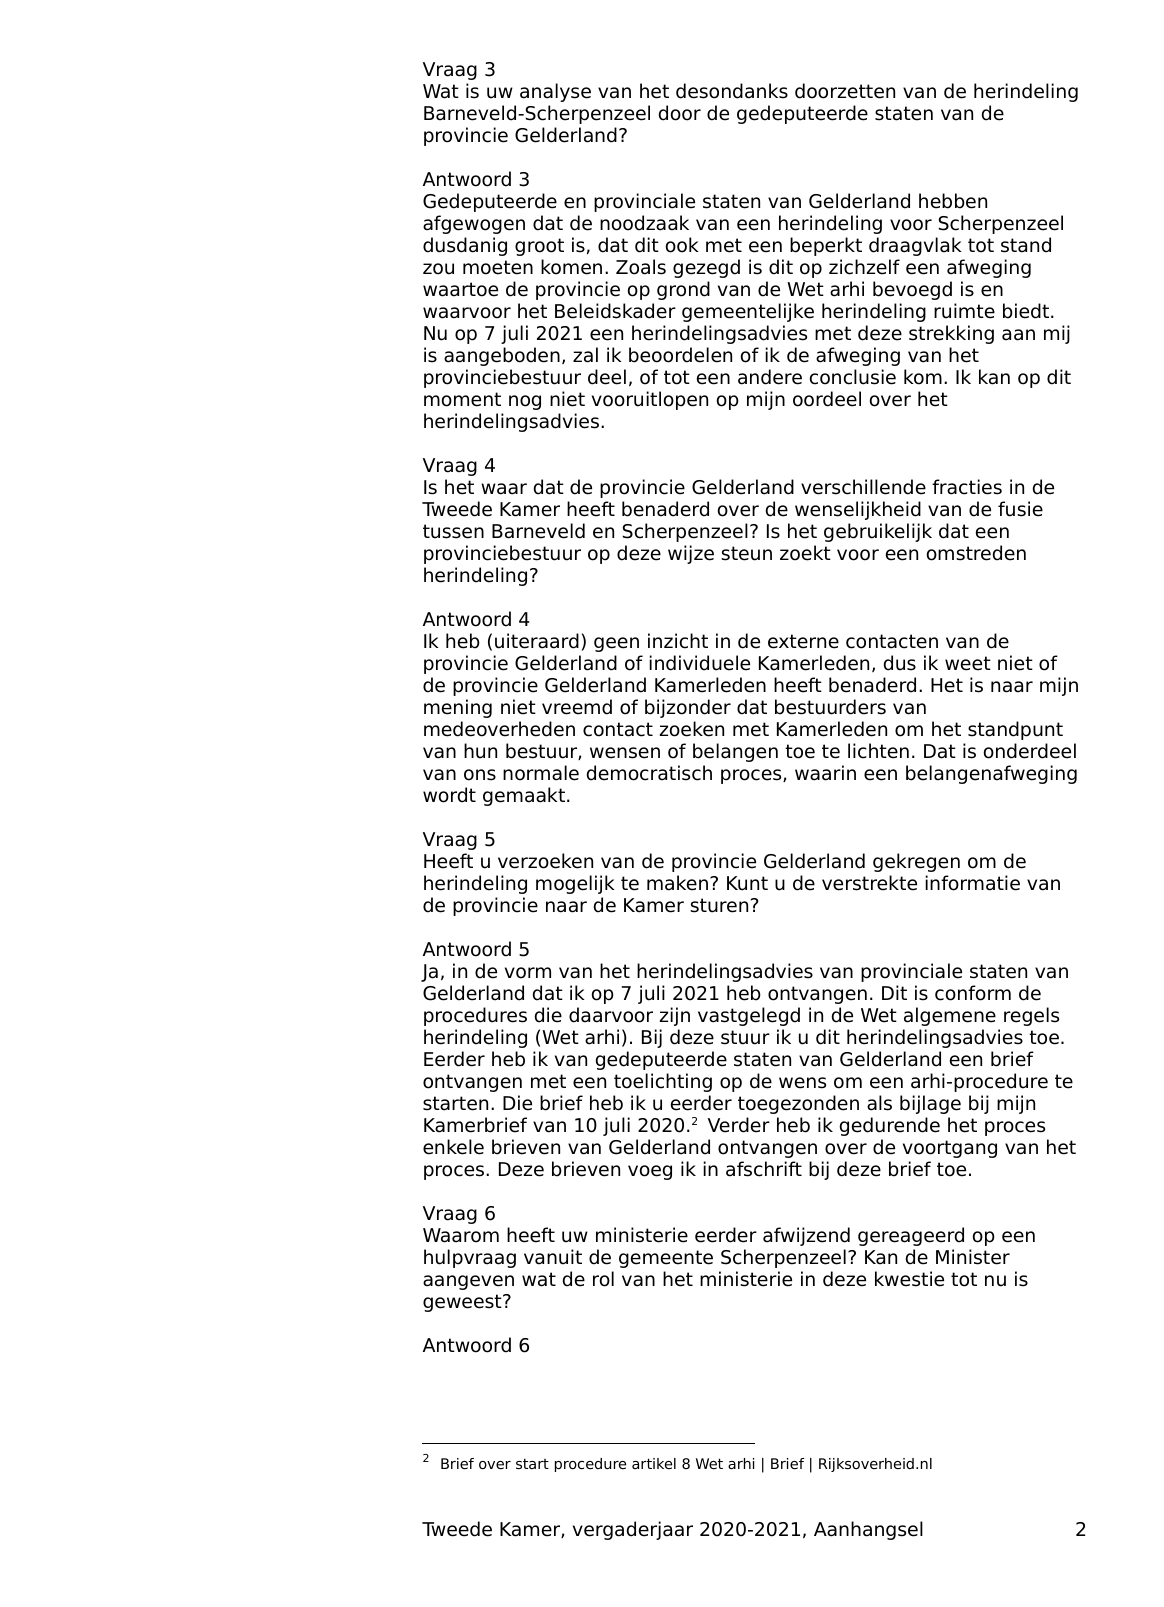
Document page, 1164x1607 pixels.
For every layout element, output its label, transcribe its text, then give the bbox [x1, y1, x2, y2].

text Vraag 3 [422, 59, 1087, 81]
text Antwoord 3 [422, 169, 1087, 191]
text Eerder heb ik van gedeputeerde staten van Gelderland een brief ontvangen met een toelichting op de wens om een arhi-procedure te starten. Die brief heb ik u eerder toegezonden als bijlage bij mijn Kamerbrief van 10 juli 2020. Verder heb ik gedurende het proces enkele brieven van Gelderland ontvangen over de voortgang van het proces. Deze brieven voeg ik in afschrift bij deze brief toe. [422, 1049, 1087, 1181]
text Vraag 5 [422, 829, 1087, 851]
text Wat is uw analyse van het desondanks doorzetten van de herindeling Barneveld-Scherpenzeel door de gedeputeerde staten van de provincie Gelderland? [422, 81, 1087, 147]
text Antwoord 5 [422, 939, 1087, 961]
text Brief over start procedure artikel 8 Wet arhi | Brief | Rijksoverheid.nl [422, 1452, 1087, 1474]
text Heeft u verzoeken van de provincie Gelderland gekregen om de herindeling mogelijk te maken? Kunt u de verstrekte informatie van de provincie naar de Kamer sturen? [422, 851, 1087, 917]
text Ik heb (uiteraard) geen inzicht in de externe contacten van de provincie Gelderland of individuele Kamerleden, dus ik weet niet of de provincie Gelderland Kamerleden heeft benaderd. Het is naar mijn mening niet vreemd of bijzonder dat bestuurders van medeoverheden contact zoeken met Kamerleden om het standpunt van hun bestuur, wensen of belangen toe te lichten. Dat is onderdeel van ons normale democratisch proces, waarin een belangenafweging wordt gemaakt. [422, 631, 1087, 807]
text Ja, in de vorm van het herindelingsadvies van provinciale staten van Gelderland dat ik op 7 juli 2021 heb ontvangen. Dit is conform de procedures die daarvoor zijn vastgelegd in de Wet algemene regels herindeling (Wet arhi). Bij deze stuur ik u dit herindelingsadvies toe. [422, 961, 1087, 1049]
text Is het waar dat de provincie Gelderland verschillende fracties in de Tweede Kamer heeft benaderd over de wenselijkheid van de fusie tussen Barneveld en Scherpenzeel? Is het gebruikelijk dat een provinciebestuur op deze wijze steun zoekt voor een omstreden herindeling? [422, 477, 1087, 587]
text Antwoord 4 [422, 609, 1087, 631]
text Vraag 4 [422, 455, 1087, 477]
text Gedeputeerde en provinciale staten van Gelderland hebben afgewogen dat de noodzaak van een herindeling voor Scherpenzeel dusdanig groot is, dat dit ook met een beperkt draagvlak tot stand zou moeten komen. Zoals gezegd is dit op zichzelf een afweging waartoe de provincie op grond van de Wet arhi bevoegd is en waarvoor het Beleidskader gemeentelijke herindeling ruimte biedt. Nu op 7 juli 2021 een herindelingsadvies met deze strekking aan mij is aangeboden, zal ik beoordelen of ik de afweging van het provinciebestuur deel, of tot een andere conclusie kom. Ik kan op dit moment nog niet vooruitlopen op mijn oordeel over het herindelingsadvies. [422, 191, 1087, 433]
text Antwoord 6 [422, 1335, 1087, 1357]
text Waarom heeft uw ministerie eerder afwijzend gereageerd op een hulpvraag vanuit de gemeente Scherpenzeel? Kan de Minister aangeven wat de rol van het ministerie in deze kwestie tot nu is geweest? [422, 1225, 1087, 1313]
text Vraag 6 [422, 1203, 1087, 1225]
